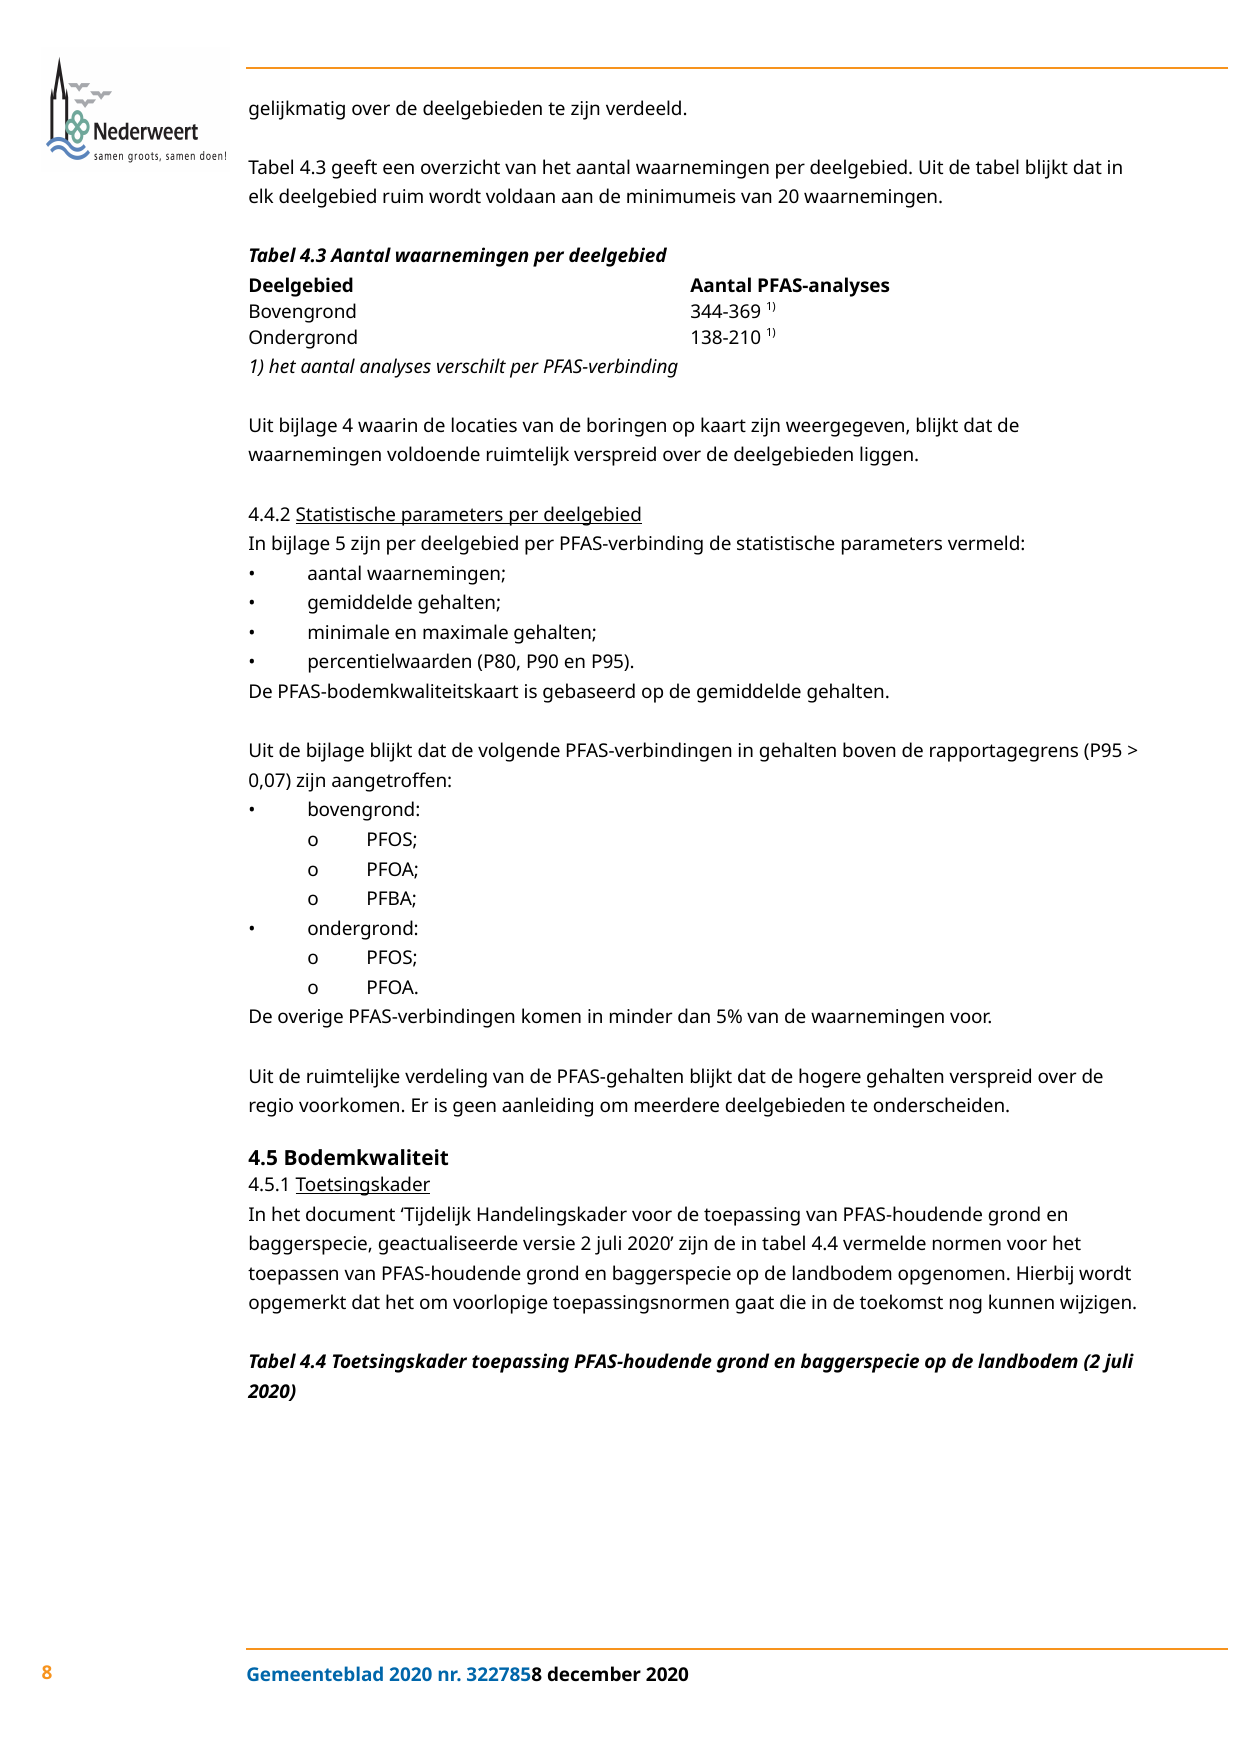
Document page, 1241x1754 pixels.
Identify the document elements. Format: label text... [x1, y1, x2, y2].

text 4.5 Bodemkwaliteit [248, 1143, 1152, 1171]
list PFOA; [307, 856, 1152, 881]
text Uit de ruimtelijke verdeling van de PFAS-gehalten blijkt dat de hogere gehalten verspreid over de regio voorkomen. Er is geen aanleiding om meerdere deelgebieden te onderscheiden. [248, 1063, 1152, 1118]
list percentielwaarden (P80, P90 en P95). [248, 649, 1152, 674]
text Uit de bijlage blijkt dat de volgende PFAS-verbindingen in gehalten boven de rapportagegrens (P95 > 0,07) zijn aangetroffen: [248, 737, 1152, 793]
list gemiddelde gehalten; [248, 589, 1152, 615]
list aantal waarnemingen; [248, 560, 1152, 586]
list PFOS; [307, 944, 1152, 970]
list ondergrond: [248, 915, 1152, 941]
text Uit bijlage 4 waarin de locaties van de boringen op kaart zijn weergegeven, blijkt dat de waarnemingen voldoende ruimtelijk verspreid over de deelgebieden liggen. [248, 412, 1152, 467]
text De overige PFAS-verbindingen komen in minder dan 5% van de waarnemingen voor. [248, 1004, 1152, 1029]
table_cell Bovengrond [248, 298, 690, 324]
list minimale en maximale gehalten; [248, 619, 1152, 645]
list PFBA; [307, 885, 1152, 911]
list PFOS; [307, 826, 1152, 852]
text In bijlage 5 zijn per deelgebied per PFAS-verbinding de statistische parameters vermeld: [248, 530, 1152, 556]
picture [41, 47, 231, 172]
list PFOA. [307, 974, 1152, 1000]
text Tabel 4.3 geeft een overzicht van het aantal waarnemingen per deelgebied. Uit de tabel blijkt dat in elk deelgebied ruim wordt voldaan aan de minimumeis van 20 waarnemingen. [248, 154, 1152, 209]
table_cell 138-210 1) [690, 324, 1152, 349]
text Tabel 4.4 Toetsingskader toepassing PFAS-houdende grond en baggerspecie op de landbodem (2 juli 2020) [248, 1349, 1152, 1404]
text De PFAS-bodemkwaliteitskaart is gebaseerd op de gemiddelde gehalten. [248, 678, 1152, 704]
text gelijkmatig over de deelgebieden te zijn verdeeld. [248, 95, 1152, 121]
list bovengrond: [248, 797, 1152, 822]
text In het document ‘Tijdelijk Handelingskader voor de toepassing van PFAS-houdende grond en baggerspecie, geactualiseerde versie 2 juli 2020’ zijn de in tabel 4.4 vermelde normen voor het toepassen van PFAS-houdende grond en baggerspecie op de landbodem opgenomen. Hierbij wordt opgemerkt dat het om voorlopige toepassingsnormen gaat die in de toekomst nog kunnen wijzigen. [248, 1201, 1152, 1315]
table_header Aantal PFAS-analyses [690, 273, 1152, 298]
text 1) het aantal analyses verschilt per PFAS-verbinding [248, 353, 1152, 378]
text 4.5.1 Toetsingskader [248, 1171, 1152, 1197]
text Tabel 4.3 Aantal waarnemingen per deelgebied [248, 243, 1152, 268]
table_header Deelgebied [248, 273, 690, 298]
text 4.4.2 Statistische parameters per deelgebied [248, 501, 1152, 526]
table_cell Ondergrond [248, 324, 690, 349]
table_cell 344-369 1) [690, 298, 1152, 324]
